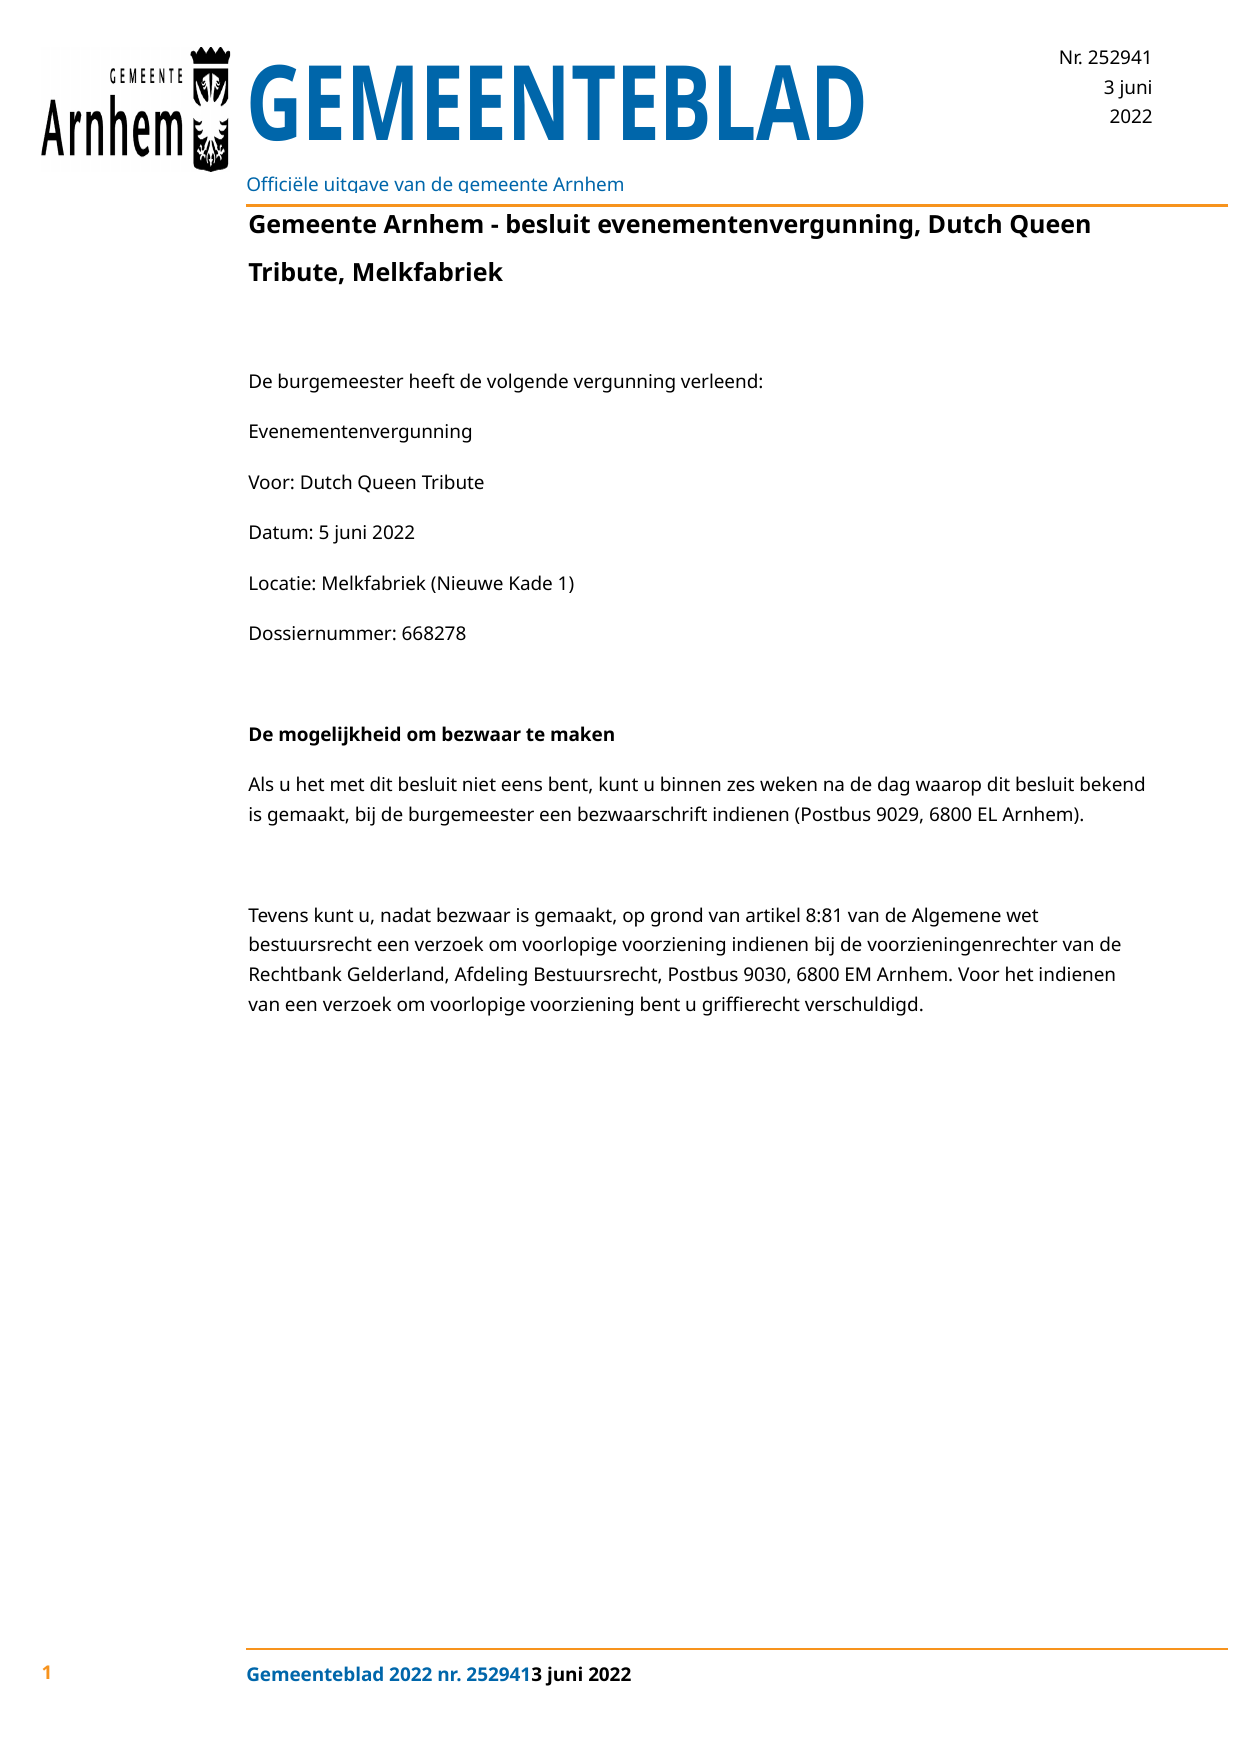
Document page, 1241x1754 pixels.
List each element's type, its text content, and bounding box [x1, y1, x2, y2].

picture [41, 47, 231, 172]
text Voor: Dutch Queen Tribute [248, 469, 1152, 495]
text De mogelijkheid om bezwaar te maken [248, 721, 1152, 747]
text De burgemeester heeft de volgende vergunning verleend: [248, 368, 1152, 394]
text Evenementenvergunning [248, 419, 1152, 444]
text Als u het met dit besluit niet eens bent, kunt u binnen zes weken na de dag waarop dit besluit bekend is gemaakt, bij de burgemeester een bezwaarschrift indienen (Postbus 9029, 6800 EL Arnhem). [248, 772, 1152, 827]
text Tevens kunt u, nadat bezwaar is gemaakt, op grond van artikel 8:81 van de Algemene wet bestuursrecht een verzoek om voorlopige voorziening indienen bij de voorzieningenrechter van de Rechtbank Gelderland, Afdeling Bestuursrecht, Postbus 9030, 6800 EM Arnhem. Voor het indienen van een verzoek om voorlopige voorziening bent u griffierecht verschuldigd. [248, 902, 1152, 1017]
text Datum: 5 juni 2022 [248, 519, 1152, 545]
text Dossiernummer: 668278 [248, 620, 1152, 646]
text Gemeente Arnhem - besluit evenementenvergunning, Dutch Queen Tribute, Melkfabriek [248, 207, 1152, 288]
text Locatie: Melkfabriek (Nieuwe Kade 1) [248, 570, 1152, 596]
